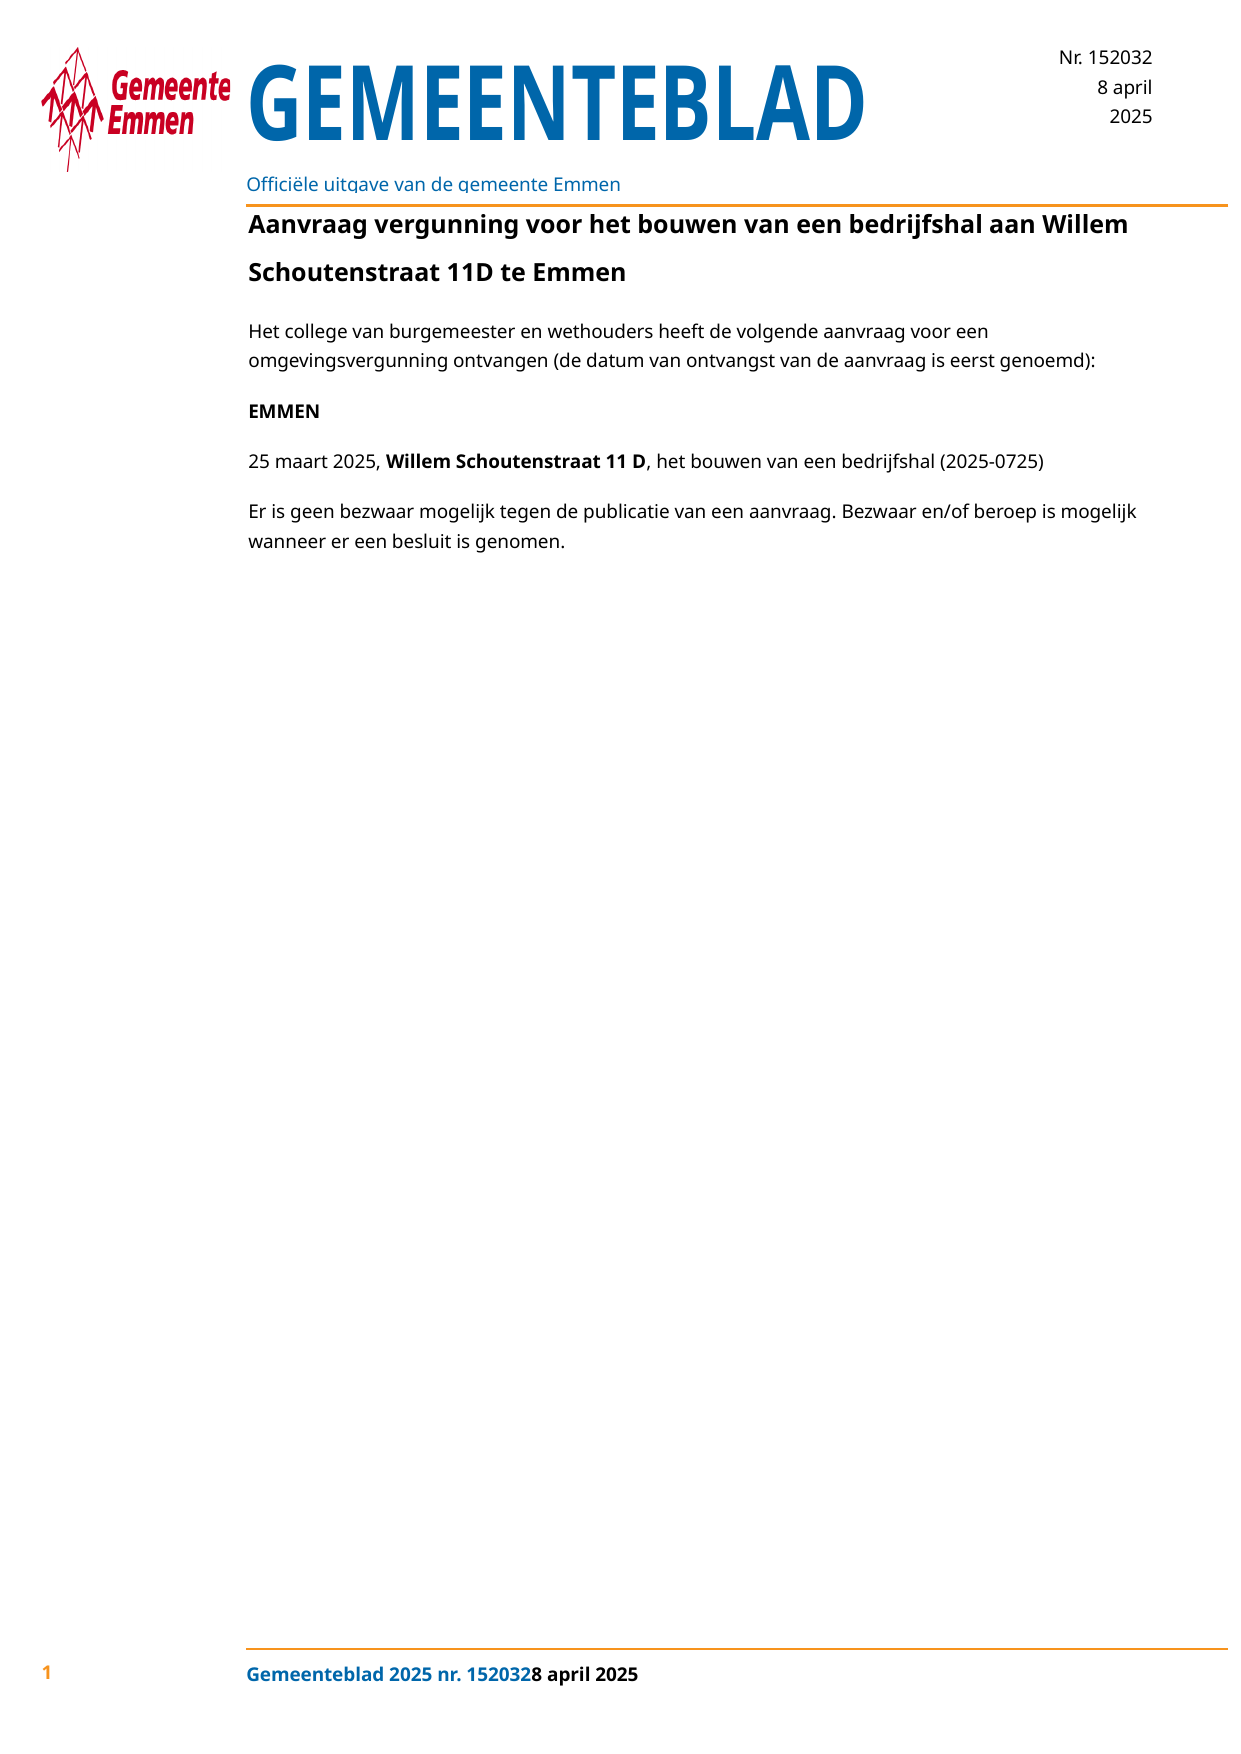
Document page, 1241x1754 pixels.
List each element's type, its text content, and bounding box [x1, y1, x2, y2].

text Aanvraag vergunning voor het bouwen van een bedrijfshal aan Willem Schoutenstraat 11D te Emmen [248, 207, 1152, 288]
text Het college van burgemeester en wethouders heeft de volgende aanvraag voor een omgevingsvergunning ontvangen (de datum van ontvangst van de aanvraag is eerst genoemd): [248, 318, 1152, 373]
picture [41, 47, 231, 172]
text EMMEN [248, 398, 1152, 424]
text 25 maart 2025, Willem Schoutenstraat 11 D, het bouwen van een bedrijfshal (2025-0725) [248, 448, 1152, 474]
text Er is geen bezwaar mogelijk tegen de publicatie van een aanvraag. Bezwaar en/of beroep is mogelijk wanneer er een besluit is genomen. [248, 499, 1152, 554]
